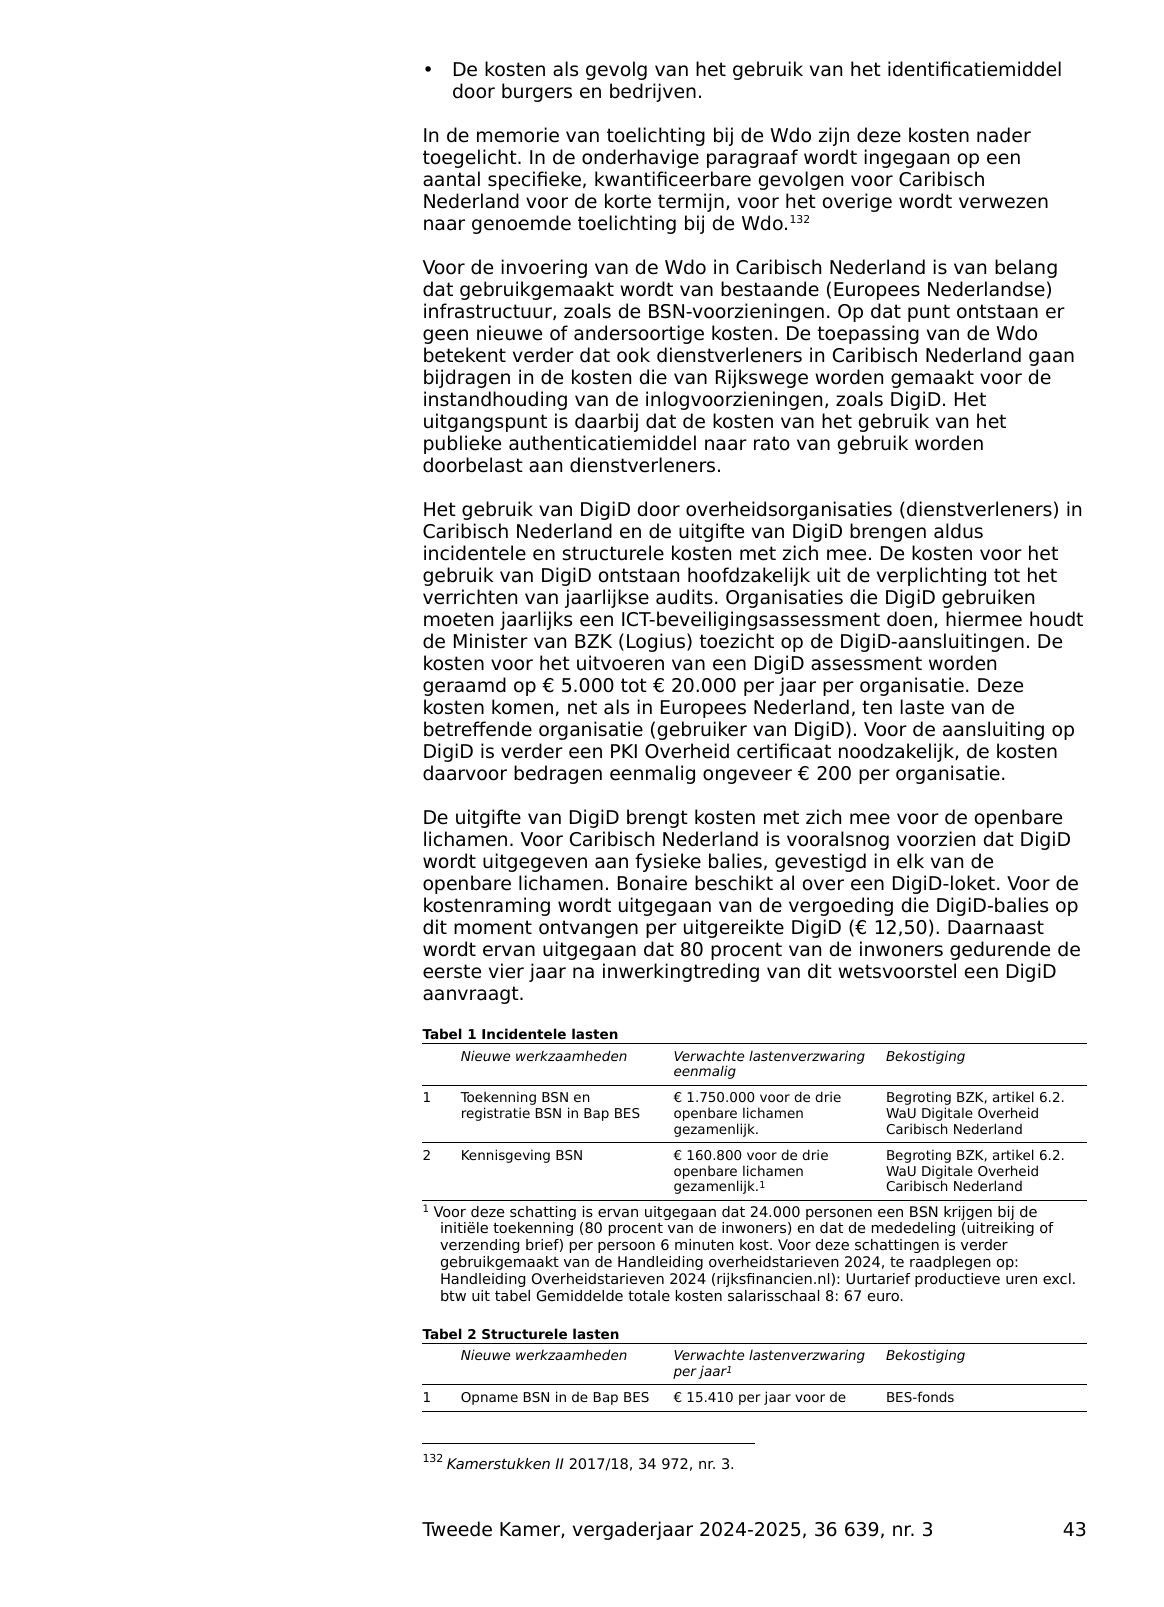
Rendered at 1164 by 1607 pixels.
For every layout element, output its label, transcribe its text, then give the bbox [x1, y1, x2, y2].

table_cell Begroting BZK, artikel 6.2. WaU Digitale Overheid Caribisch Nederland [880, 1143, 1087, 1200]
table_cell BES-fonds [880, 1385, 1087, 1411]
table_cell Bekostiging [880, 1044, 1087, 1084]
text Voor de invoering van de Wdo in Caribisch Nederland is van belang dat gebruikgemaakt wordt van bestaande (Europees Nederlandse) infrastructuur, zoals de BSN-voorzieningen. Op dat punt ontstaan er geen nieuwe of andersoortige kosten. De toepassing van de Wdo betekent verder dat ook dienstverleners in Caribisch Nederland gaan bijdragen in de kosten die van Rijkswege worden gemaakt voor de instandhouding van de inlogvoorzieningen, zoals DigiD. Het uitgangspunt is daarbij dat de kosten van het gebruik van het publieke authenticatiemiddel naar rato van gebruik worden doorbelast aan dienstverleners. [422, 257, 1087, 477]
table_cell Verwachte lastenverzwaring per jaar1 [667, 1344, 880, 1384]
text De uitgifte van DigiD brengt kosten met zich mee voor de openbare lichamen. Voor Caribisch Nederland is vooralsnog voorzien dat DigiD wordt uitgegeven aan fysieke balies, gevestigd in elk van de openbare lichamen. Bonaire beschikt al over een DigiD-loket. Voor de kostenraming wordt uitgegaan van de vergoeding die DigiD-balies op dit moment ontvangen per uitgereikte DigiD (€ 12,50). Daarnaast wordt ervan uitgegaan dat 80 procent van de inwoners gedurende de eerste vier jaar na inwerkingtreding van dit wetsvoorstel een DigiD aanvraagt. [422, 807, 1087, 1005]
table_cell [422, 1344, 455, 1384]
table_cell Kennisgeving BSN [455, 1143, 667, 1200]
table_cell Toekenning BSN en registratie BSN in Bap BES [455, 1086, 667, 1142]
text In de memorie van toelichting bij de Wdo zijn deze kosten nader toegelicht. In de onderhavige paragraaf wordt ingegaan op een aantal specifieke, kwantificeerbare gevolgen voor Caribisch Nederland voor de korte termijn, voor het overige wordt verwezen naar genoemde toelichting bij de Wdo. [422, 125, 1087, 235]
table_header Tabel 1 Incidentele lasten [422, 1027, 1087, 1043]
table_cell € 1.750.000 voor de drie openbare lichamen gezamenlijk. [667, 1086, 880, 1142]
table_cell Begroting BZK, artikel 6.2. WaU Digitale Overheid Caribisch Nederland [880, 1086, 1087, 1142]
table_cell [422, 1044, 455, 1084]
table_cell € 15.410 per jaar voor de [667, 1385, 880, 1411]
text Het gebruik van DigiD door overheidsorganisaties (dienstverleners) in Caribisch Nederland en de uitgifte van DigiD brengen aldus incidentele en structurele kosten met zich mee. De kosten voor het gebruik van DigiD ontstaan hoofdzakelijk uit de verplichting tot het verrichten van jaarlijkse audits. Organisaties die DigiD gebruiken moeten jaarlijks een ICT-beveiligingsassessment doen, hiermee houdt de Minister van BZK (Logius) toezicht op de DigiD-aansluitingen. De kosten voor het uitvoeren van een DigiD assessment worden geraamd op € 5.000 tot € 20.000 per jaar per organisatie. Deze kosten komen, net als in Europees Nederland, ten laste van de betreffende organisatie (gebruiker van DigiD). Voor de aansluiting op DigiD is verder een PKI Overheid certificaat noodzakelijk, de kosten daarvoor bedragen eenmalig ongeveer € 200 per organisatie. [422, 499, 1087, 785]
text Kamerstukken II 2017/18, 34 972, nr. 3. [422, 1452, 1087, 1474]
text • De kosten als gevolg van het gebruik van het identificatiemiddel door burgers en bedrijven. [422, 59, 1087, 103]
table_cell 2 [422, 1143, 455, 1200]
table_header Tabel 2 Structurele lasten [422, 1327, 1087, 1342]
table_cell Opname BSN in de Bap BES [455, 1385, 667, 1411]
table_cell Verwachte lastenverzwaring eenmalig [667, 1044, 880, 1084]
table_cell Nieuwe werkzaamheden [455, 1044, 667, 1084]
table_cell 1 [422, 1086, 455, 1142]
table_cell 1 [422, 1385, 455, 1411]
table_cell 1 Voor deze schatting is ervan uitgegaan dat 24.000 personen een BSN krijgen bij de initiële toekenning (80 procent van de inwoners) en dat de mededeling (uitreiking of verzending brief) per persoon 6 minuten kost. Voor deze schattingen is verder gebruikgemaakt van de Handleiding overheidstarieven 2024, te raadplegen op: Handleiding Overheidstarieven 2024 (rijksfinancien.nl): Uurtarief productieve uren excl. btw uit tabel Gemiddelde totale kosten salarisschaal 8: 67 euro. [422, 1201, 1087, 1305]
table_cell € 160.800 voor de drie openbare lichamen gezamenlijk.1 [667, 1143, 880, 1200]
table_cell Bekostiging [880, 1344, 1087, 1384]
table_cell Nieuwe werkzaamheden [455, 1344, 667, 1384]
